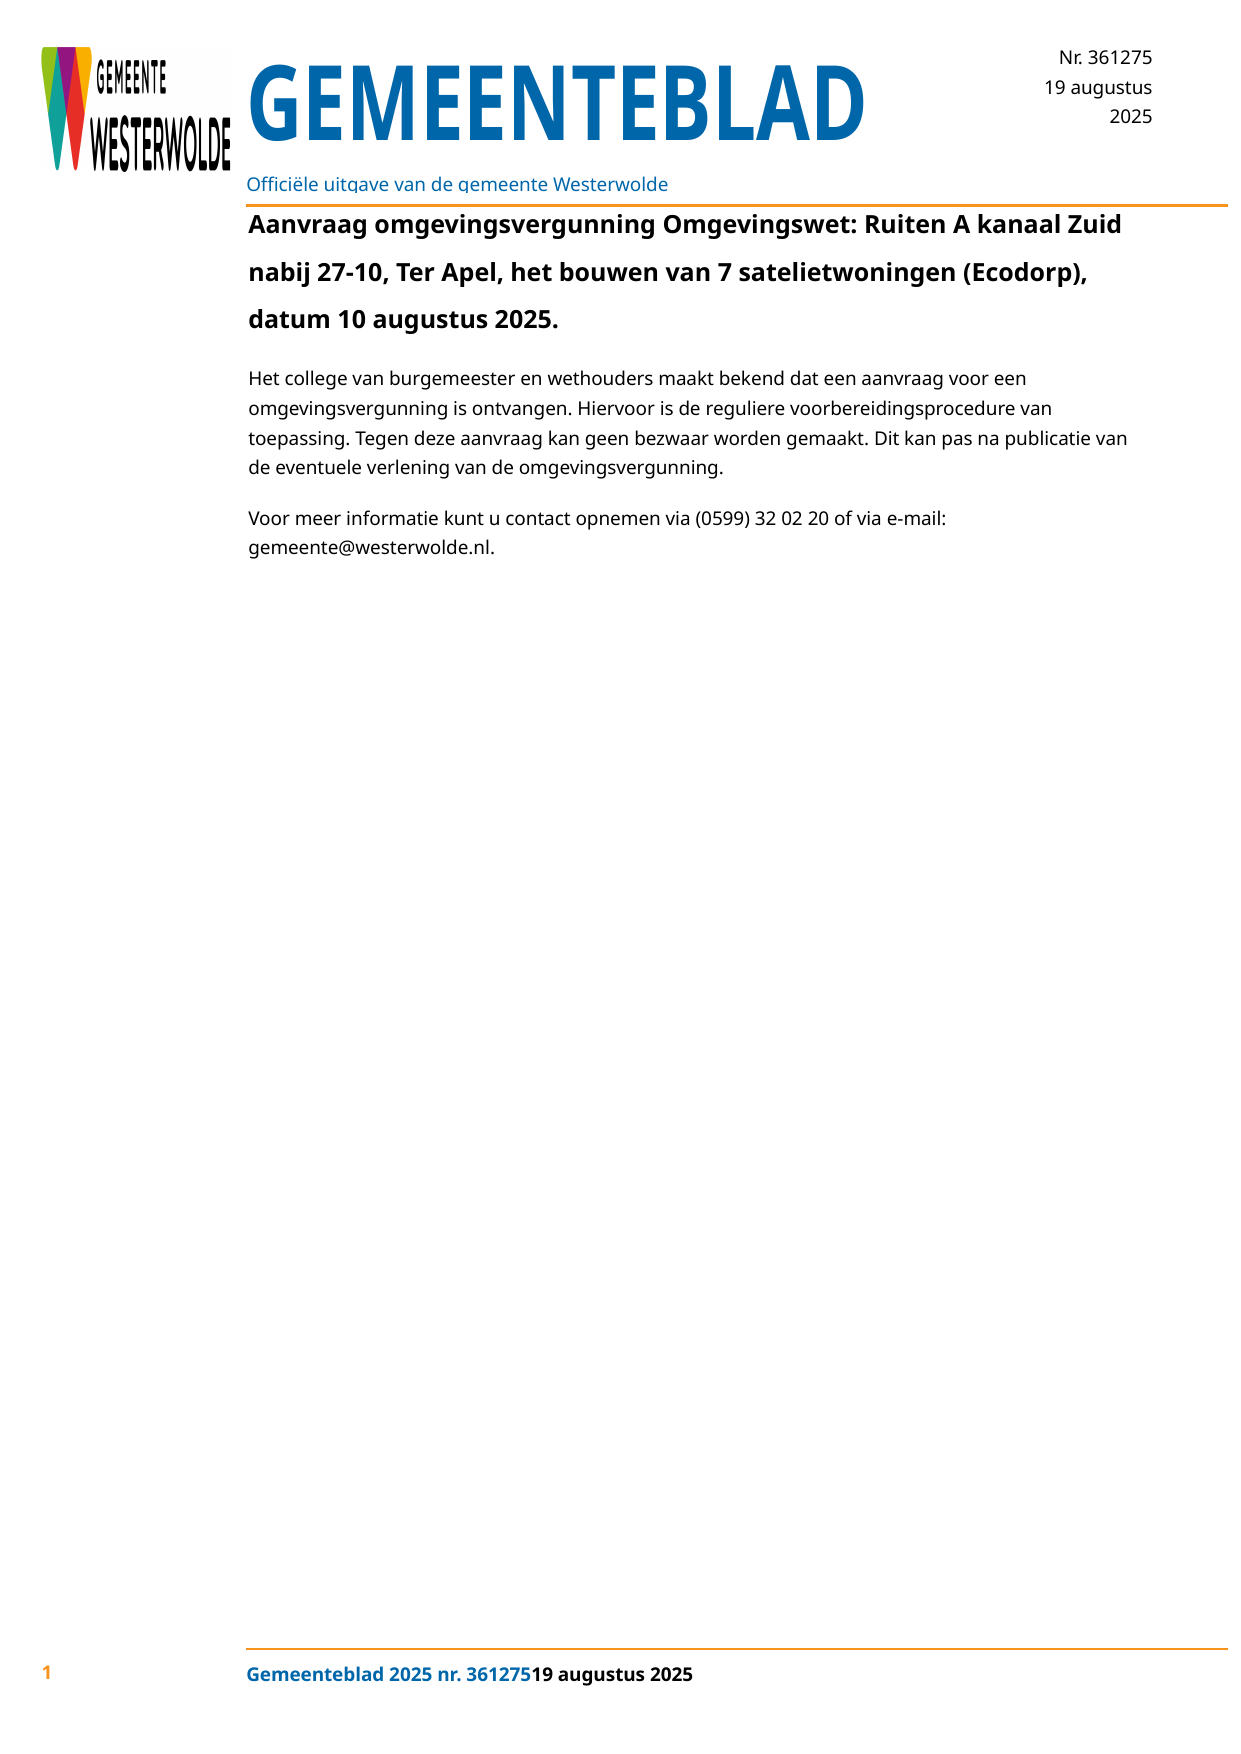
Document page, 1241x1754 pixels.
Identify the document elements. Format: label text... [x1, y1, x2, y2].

text Aanvraag omgevingsvergunning Omgevingswet: Ruiten A kanaal Zuid nabij 27-10, Ter Apel, het bouwen van 7 satelietwoningen (Ecodorp), datum 10 augustus 2025. [248, 207, 1152, 336]
picture [41, 47, 231, 172]
text Het college van burgemeester en wethouders maakt bekend dat een aanvraag voor een omgevingsvergunning is ontvangen. Hiervoor is de reguliere voorbereidingsprocedure van toepassing. Tegen deze aanvraag kan geen bezwaar worden gemaakt. Dit kan pas na publicatie van de eventuele verlening van de omgevingsvergunning. [248, 366, 1152, 480]
text Voor meer informatie kunt u contact opnemen via (0599) 32 02 20 of via e-mail: gemeente@westerwolde.nl. [248, 505, 1152, 560]
